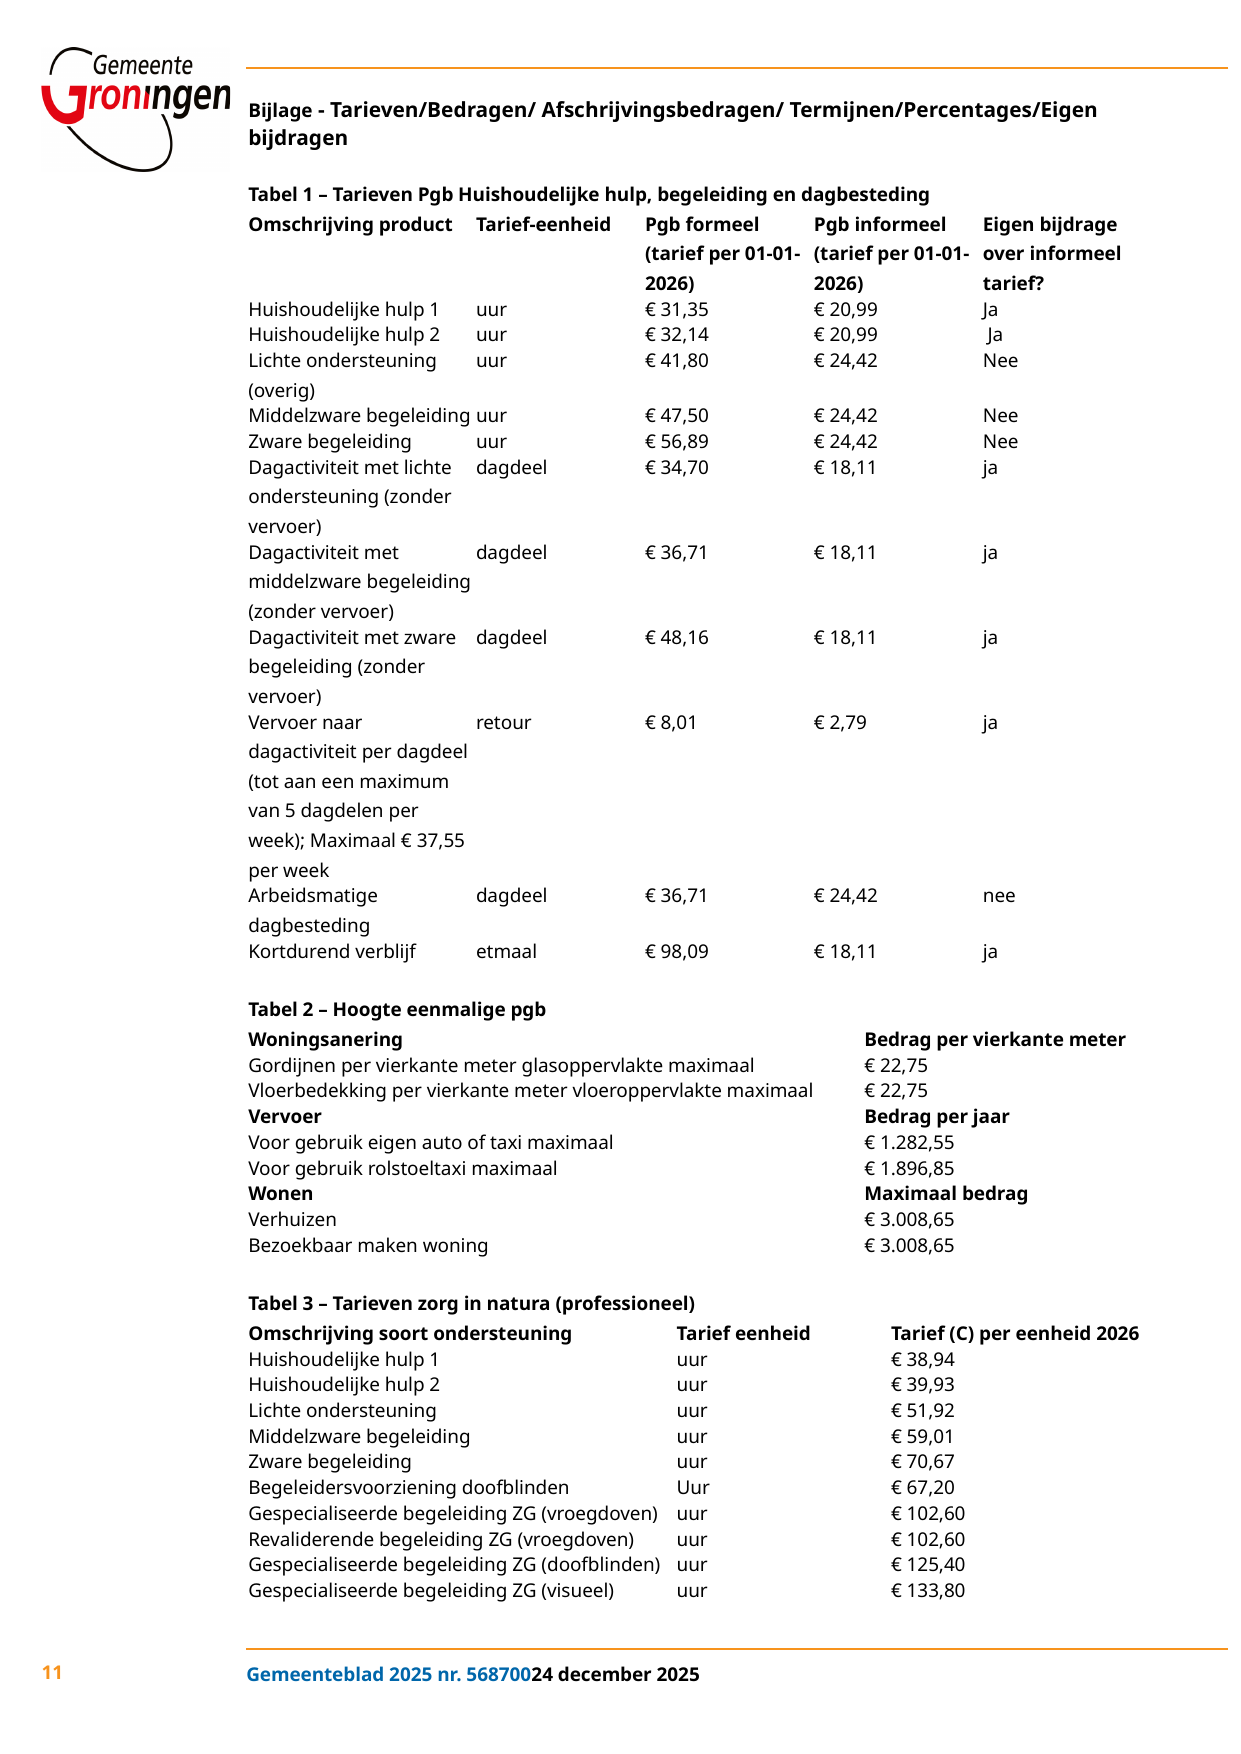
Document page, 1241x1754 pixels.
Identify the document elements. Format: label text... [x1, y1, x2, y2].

table_cell € 102,60 [891, 1500, 1152, 1526]
table_cell uur [676, 1578, 891, 1603]
table_cell Huishoudelijke hulp 2 [248, 1372, 676, 1397]
table_cell € 56,89 [645, 429, 814, 454]
table_cell dagdeel [476, 454, 645, 539]
table_cell Maximaal bedrag [864, 1180, 1152, 1206]
table_cell Kortdurend verblijf [248, 938, 476, 963]
table_cell Zware begeleiding [248, 1449, 676, 1474]
table_cell Lichte ondersteuning (overig) [248, 348, 476, 403]
table_cell € 47,50 [645, 403, 814, 428]
table_cell Ja [983, 296, 1152, 322]
table_cell Bedrag per jaar [864, 1103, 1152, 1129]
table_cell € 36,71 [645, 539, 814, 624]
table_cell Voor gebruik eigen auto of taxi maximaal [248, 1129, 864, 1155]
table_cell dagdeel [476, 539, 645, 624]
table_cell € 133,80 [891, 1578, 1152, 1603]
table_cell Gordijnen per vierkante meter glasoppervlakte maximaal [248, 1052, 864, 1077]
table_cell € 98,09 [645, 938, 814, 963]
table_cell Huishoudelijke hulp 1 [248, 296, 476, 322]
table_cell nee [983, 883, 1152, 938]
table_cell Verhuizen [248, 1206, 864, 1232]
table_cell € 70,67 [891, 1449, 1152, 1474]
table_cell uur [676, 1500, 891, 1526]
table_cell uur [476, 296, 645, 322]
table_cell Begeleidersvoorziening doofblinden [248, 1475, 676, 1500]
table_cell dagdeel [476, 624, 645, 709]
table_cell Middelzware begeleiding [248, 1423, 676, 1449]
table_cell Voor gebruik rolstoeltaxi maximaal [248, 1155, 864, 1180]
table_cell Dagactiviteit met zware begeleiding (zonder vervoer) [248, 624, 476, 709]
table_cell Ja [983, 322, 1152, 347]
table_cell Gespecialiseerde begeleiding ZG (vroegdoven) [248, 1500, 676, 1526]
table_cell uur [476, 348, 645, 403]
table_cell etmaal [476, 938, 645, 963]
picture [41, 47, 231, 172]
table_header Omschrijving product [248, 211, 476, 296]
table_cell Bezoekbaar maken woning [248, 1232, 864, 1258]
text Tabel 2 – Hoogte eenmalige pgb [248, 996, 1152, 1022]
table_cell Nee [983, 403, 1152, 428]
table_cell Middelzware begeleiding [248, 403, 476, 428]
table_cell Revaliderende begeleiding ZG (vroegdoven) [248, 1526, 676, 1552]
table_cell € 125,40 [891, 1552, 1152, 1577]
table_cell € 38,94 [891, 1346, 1152, 1372]
table_header Tarief (C) per eenheid 2026 [891, 1320, 1152, 1346]
table_cell Zware begeleiding [248, 429, 476, 454]
text Bijlage - Tarieven/Bedragen/ Afschrijvingsbedragen/ Termijnen/Percentages/Eigen bijdragen [248, 95, 1152, 152]
table_cell € 20,99 [814, 296, 983, 322]
table_cell Vervoer naar dagactiviteit per dagdeel (tot aan een maximum van 5 dagdelen per week); Maximaal € 37,55 per week [248, 709, 476, 882]
table_cell ja [983, 938, 1152, 963]
table_cell ja [983, 454, 1152, 539]
table_cell € 39,93 [891, 1372, 1152, 1397]
table_cell Gespecialiseerde begeleiding ZG (doofblinden) [248, 1552, 676, 1577]
table_cell Dagactiviteit met middelzware begeleiding (zonder vervoer) [248, 539, 476, 624]
table_cell € 3.008,65 [864, 1206, 1152, 1232]
table_cell € 36,71 [645, 883, 814, 938]
table_cell € 32,14 [645, 322, 814, 347]
table_cell retour [476, 709, 645, 882]
table_cell € 2,79 [814, 709, 983, 882]
table_cell € 24,42 [814, 348, 983, 403]
table_cell Huishoudelijke hulp 2 [248, 322, 476, 347]
table_cell Uur [676, 1475, 891, 1500]
table_cell € 1.896,85 [864, 1155, 1152, 1180]
table_cell € 24,42 [814, 403, 983, 428]
table_cell € 48,16 [645, 624, 814, 709]
table_cell Arbeidsmatige dagbesteding [248, 883, 476, 938]
table_cell € 18,11 [814, 454, 983, 539]
table_cell uur [676, 1423, 891, 1449]
table_cell uur [476, 429, 645, 454]
table_cell uur [676, 1397, 891, 1423]
table_cell € 34,70 [645, 454, 814, 539]
table_cell uur [476, 403, 645, 428]
table_header Eigen bijdrage over informeel tarief? [983, 211, 1152, 296]
table_cell € 18,11 [814, 624, 983, 709]
table_cell Gespecialiseerde begeleiding ZG (visueel) [248, 1578, 676, 1603]
table_cell € 31,35 [645, 296, 814, 322]
table_cell ja [983, 624, 1152, 709]
table_cell € 24,42 [814, 429, 983, 454]
table_header Bedrag per vierkante meter [864, 1026, 1152, 1052]
table_cell € 18,11 [814, 938, 983, 963]
table_cell ja [983, 539, 1152, 624]
text Tabel 3 – Tarieven zorg in natura (professioneel) [248, 1290, 1152, 1316]
table_cell Nee [983, 429, 1152, 454]
table_cell € 1.282,55 [864, 1129, 1152, 1155]
table_cell € 8,01 [645, 709, 814, 882]
table_cell € 59,01 [891, 1423, 1152, 1449]
table_cell Vervoer [248, 1103, 864, 1129]
table_cell uur [476, 322, 645, 347]
table_cell € 22,75 [864, 1078, 1152, 1103]
table_cell uur [676, 1372, 891, 1397]
table_cell Huishoudelijke hulp 1 [248, 1346, 676, 1372]
table_header Pgb informeel (tarief per 01-01-2026) [814, 211, 983, 296]
table_cell € 22,75 [864, 1052, 1152, 1077]
table_cell uur [676, 1526, 891, 1552]
table_header Omschrijving soort ondersteuning [248, 1320, 676, 1346]
table_cell uur [676, 1552, 891, 1577]
table_header Pgb formeel (tarief per 01-01-2026) [645, 211, 814, 296]
table_header Tarief eenheid [676, 1320, 891, 1346]
table_cell dagdeel [476, 883, 645, 938]
table_header Tarief-eenheid [476, 211, 645, 296]
table_cell € 67,20 [891, 1475, 1152, 1500]
table_cell € 102,60 [891, 1526, 1152, 1552]
table_cell Dagactiviteit met lichte ondersteuning (zonder vervoer) [248, 454, 476, 539]
table_cell € 3.008,65 [864, 1232, 1152, 1258]
table_cell € 18,11 [814, 539, 983, 624]
table_header Woningsanering [248, 1026, 864, 1052]
table_cell € 51,92 [891, 1397, 1152, 1423]
table_cell € 20,99 [814, 322, 983, 347]
table_cell Nee [983, 348, 1152, 403]
table_cell € 41,80 [645, 348, 814, 403]
table_cell uur [676, 1346, 891, 1372]
table_cell € 24,42 [814, 883, 983, 938]
table_cell Lichte ondersteuning [248, 1397, 676, 1423]
table_cell Wonen [248, 1180, 864, 1206]
table_cell Vloerbedekking per vierkante meter vloeroppervlakte maximaal [248, 1078, 864, 1103]
table_cell uur [676, 1449, 891, 1474]
table_cell ja [983, 709, 1152, 882]
text Tabel 1 – Tarieven Pgb Huishoudelijke hulp, begeleiding en dagbesteding [248, 181, 1152, 207]
